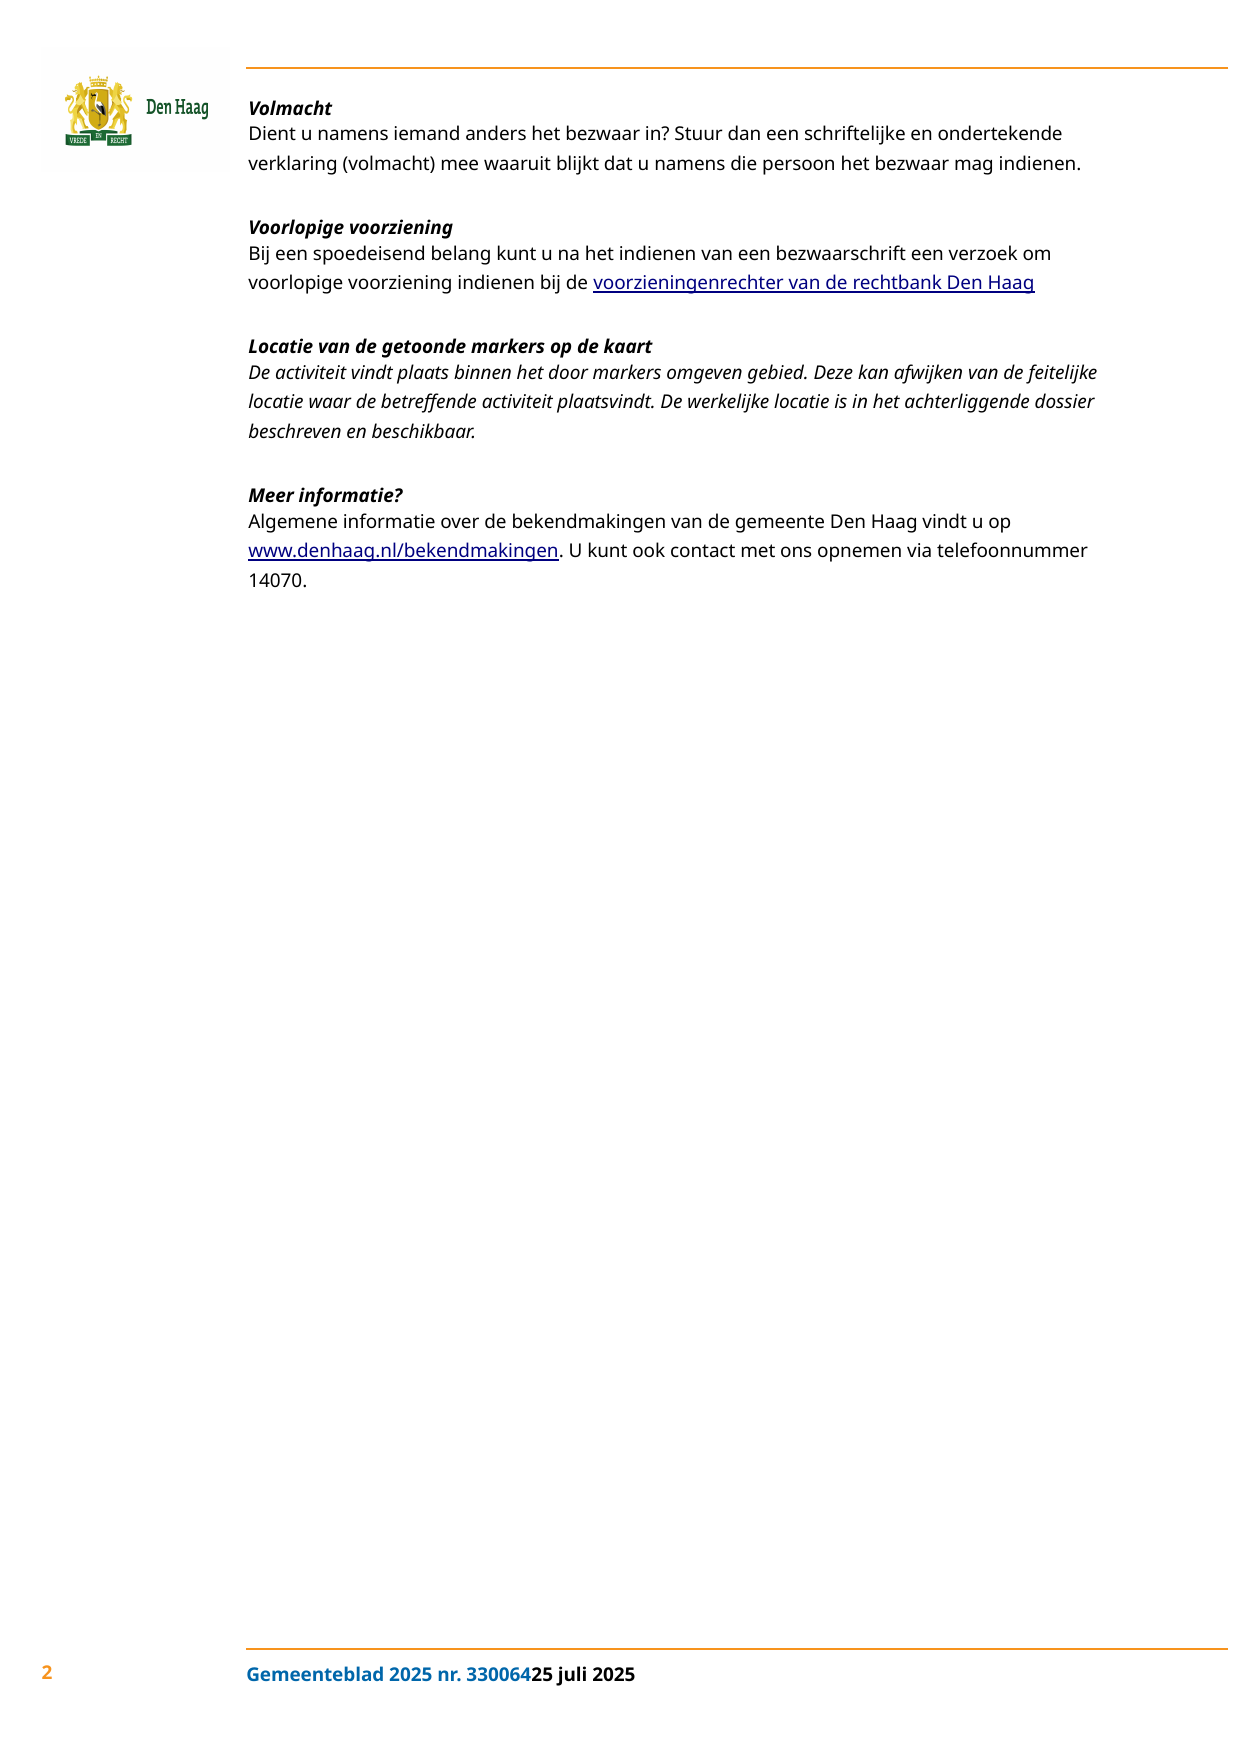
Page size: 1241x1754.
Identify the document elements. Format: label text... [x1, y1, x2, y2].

text Algemene informatie over de bekendmakingen van de gemeente Den Haag vindt u op www.denhaag.nl/bekendmakingen. U kunt ook contact met ons opnemen via telefoonnummer 14070. [248, 508, 1152, 593]
text De activiteit vindt plaats binnen het door markers omgeven gebied. Deze kan afwijken van de feitelijke locatie waar de betreffende activiteit plaatsvindt. De werkelijke locatie is in het achterliggende dossier beschreven en beschikbaar. [248, 359, 1152, 444]
text Volmacht [248, 95, 1152, 121]
text Bij een spoedeisend belang kunt u na het indienen van een bezwaarschrift een verzoek om voorlopige voorziening indienen bij de voorzieningenrechter van de rechtbank Den Haag [248, 240, 1152, 295]
text Locatie van de getoonde markers op de kaart [248, 333, 1152, 359]
text Voorlopige voorziening [248, 214, 1152, 240]
picture [41, 47, 231, 172]
text Dient u namens iemand anders het bezwaar in? Stuur dan een schriftelijke en ondertekende verklaring (volmacht) mee waaruit blijkt dat u namens die persoon het bezwaar mag indienen. [248, 121, 1152, 176]
text Meer informatie? [248, 482, 1152, 508]
